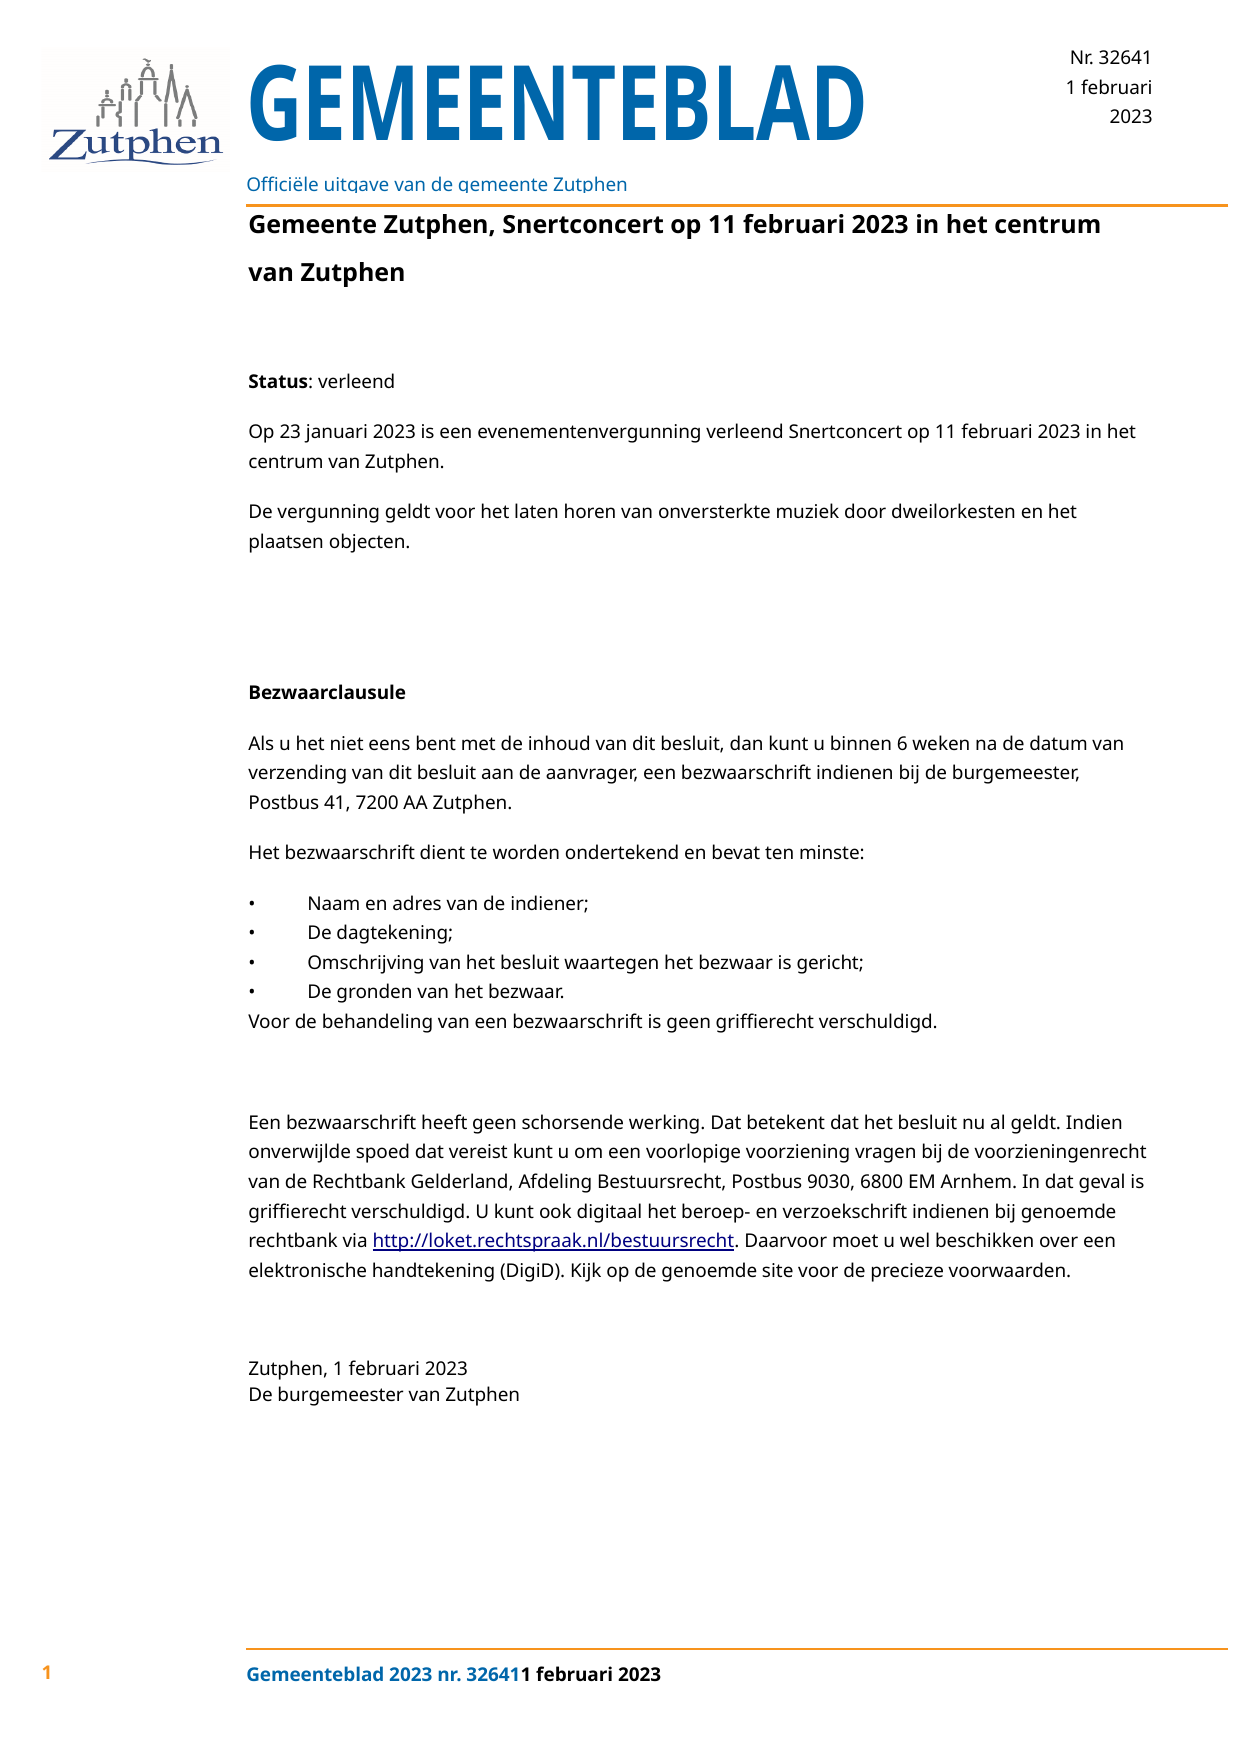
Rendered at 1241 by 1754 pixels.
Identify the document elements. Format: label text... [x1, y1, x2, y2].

list Naam en adres van de indiener; [248, 890, 1152, 916]
text Het bezwaarschrift dient te worden ondertekend en bevat ten minste: [248, 839, 1152, 865]
text Bezwaarclausule [248, 679, 1152, 705]
list De gronden van het bezwaar. [248, 979, 1152, 1004]
text Een bezwaarschrift heeft geen schorsende werking. Dat betekent dat het besluit nu al geldt. Indien onverwijlde spoed dat vereist kunt u om een voorlopige voorziening vragen bij de voorzieningenrecht van de Rechtbank Gelderland, Afdeling Bestuursrecht, Postbus 9030, 6800 EM Arnhem. In dat geval is griffierecht verschuldigd. U kunt ook digitaal het beroep- en verzoekschrift indienen bij genoemde rechtbank via http://loket.rechtspraak.nl/bestuursrecht. Daarvoor moet u wel beschikken over een elektronische handtekening (DigiD). Kijk op de genoemde site voor de precieze voorwaarden. [248, 1109, 1152, 1283]
text De burgemeester van Zutphen [248, 1381, 1152, 1407]
text Gemeente Zutphen, Snertconcert op 11 februari 2023 in het centrum van Zutphen [248, 207, 1152, 288]
text De vergunning geldt voor het laten horen van onversterkte muziek door dweilorkesten en het plaatsen objecten. [248, 499, 1152, 554]
text Voor de behandeling van een bezwaarschrift is geen griffierecht verschuldigd. [248, 1008, 1152, 1034]
picture [41, 47, 231, 172]
text Als u het niet eens bent met de inhoud van dit besluit, dan kunt u binnen 6 weken na de datum van verzending van dit besluit aan de aanvrager, een bezwaarschrift indienen bij de burgemeester, Postbus 41, 7200 AA Zutphen. [248, 730, 1152, 815]
list Omschrijving van het besluit waartegen het bezwaar is gericht; [248, 949, 1152, 975]
text Zutphen, 1 februari 2023 [248, 1355, 1152, 1381]
list De dagtekening; [248, 919, 1152, 945]
text Status: verleend [248, 368, 1152, 394]
text Op 23 januari 2023 is een evenementenvergunning verleend Snertconcert op 11 februari 2023 in het centrum van Zutphen. [248, 419, 1152, 474]
